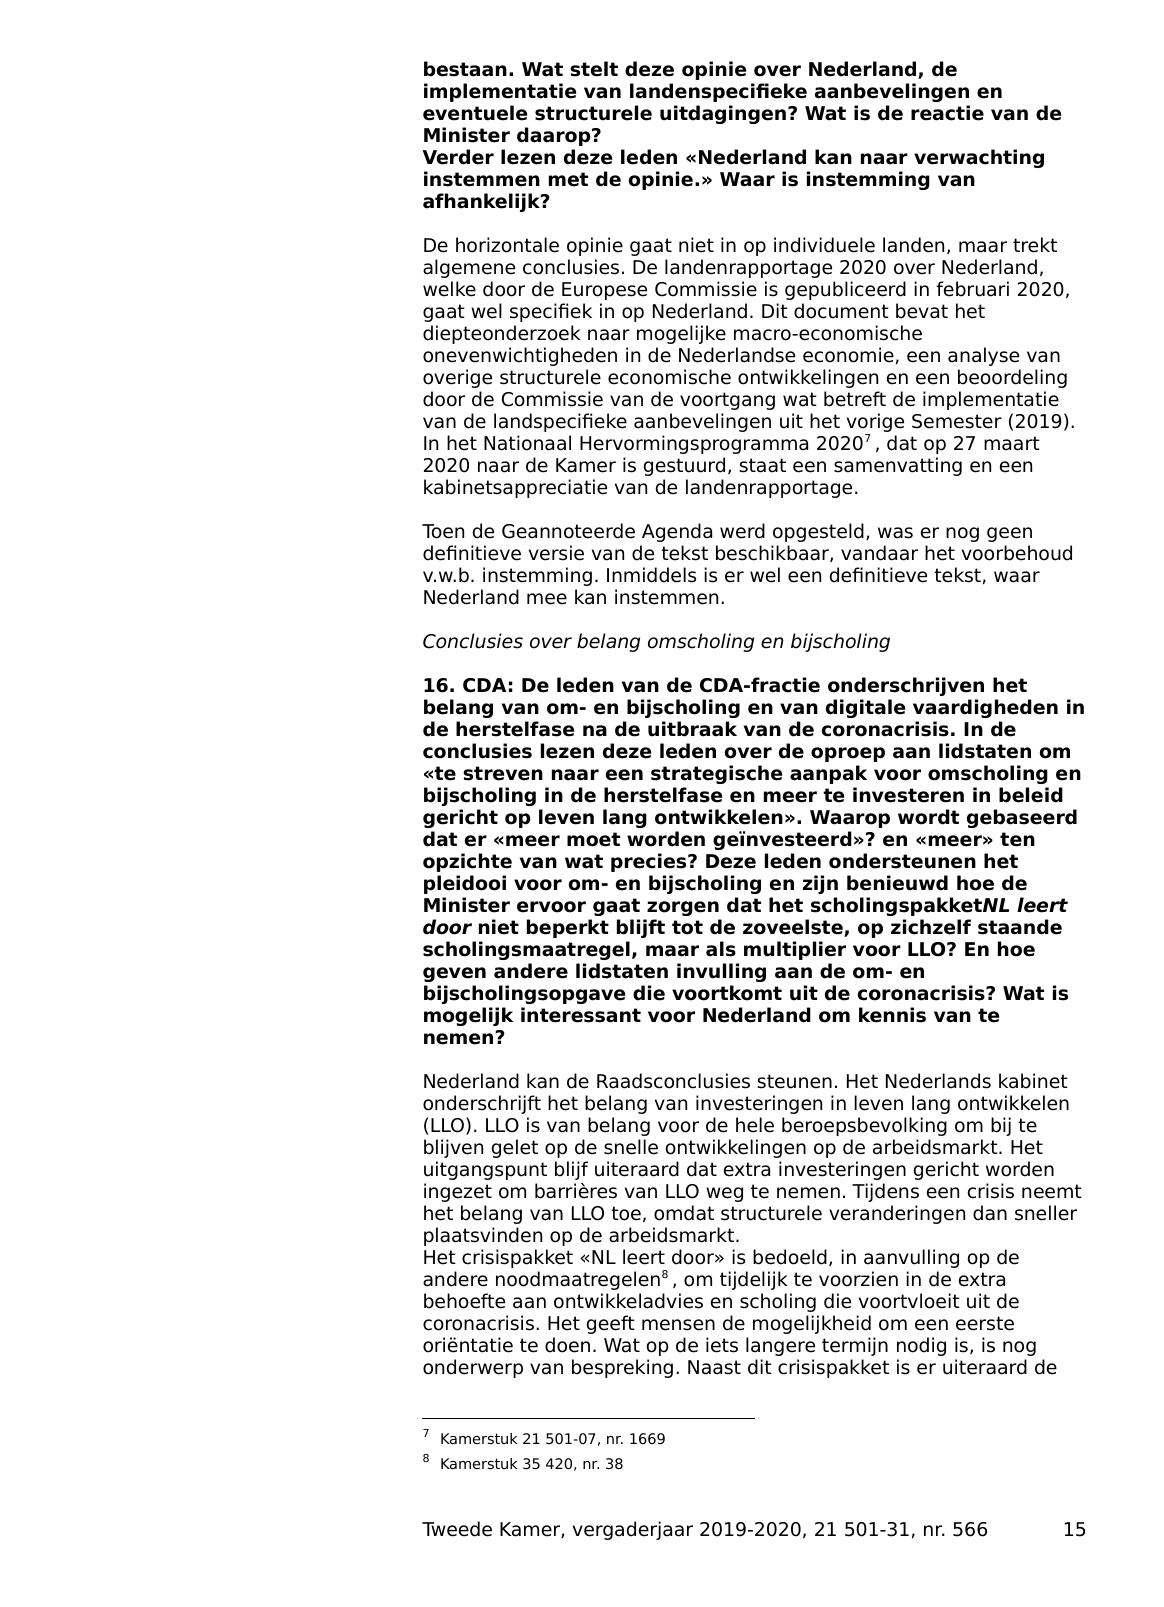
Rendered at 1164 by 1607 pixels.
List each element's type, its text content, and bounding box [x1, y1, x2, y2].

text Het crisispakket «NL leert door» is bedoeld, in aanvulling op de andere noodmaatregelen, om tijdelijk te voorzien in de extra behoefte aan ontwikkeladvies en scholing die voortvloeit uit de coronacrisis. Het geeft mensen de mogelijkheid om een eerste oriëntatie te doen. Wat op de iets langere termijn nodig is, is nog onderwerp van bespreking. Naast dit crisispakket is er uiteraard de [422, 1247, 1087, 1379]
text Toen de Geannoteerde Agenda werd opgesteld, was er nog geen definitieve versie van de tekst beschikbaar, vandaar het voorbehoud v.w.b. instemming. Inmiddels is er wel een definitieve tekst, waar Nederland mee kan instemmen. [422, 521, 1087, 609]
text Kamerstuk 35 420, nr. 38 [422, 1452, 1087, 1474]
text Verder lezen deze leden «Nederland kan naar verwachting instemmen met de opinie.» Waar is instemming van afhankelijk? [422, 147, 1087, 213]
text De horizontale opinie gaat niet in op individuele landen, maar trekt algemene conclusies. De landenrapportage 2020 over Nederland, welke door de Europese Commissie is gepubliceerd in februari 2020, gaat wel specifiek in op Nederland. Dit document bevat het diepteonderzoek naar mogelijke macro-economische onevenwichtigheden in de Nederlandse economie, een analyse van overige structurele economische ontwikkelingen en een beoordeling door de Commissie van de voortgang wat betreft de implementatie van de landspecifieke aanbevelingen uit het vorige Semester (2019). In het Nationaal Hervormingsprogramma 2020, dat op 27 maart 2020 naar de Kamer is gestuurd, staat een samenvatting en een kabinetsappreciatie van de landenrapportage. [422, 235, 1087, 499]
text Kamerstuk 21 501-07, nr. 1669 [422, 1427, 1087, 1449]
text Nederland kan de Raadsconclusies steunen. Het Nederlands kabinet onderschrijft het belang van investeringen in leven lang ontwikkelen (LLO). LLO is van belang voor de hele beroepsbevolking om bij te blijven gelet op de snelle ontwikkelingen op de arbeidsmarkt. Het uitgangspunt blijf uiteraard dat extra investeringen gericht worden ingezet om barrières van LLO weg te nemen. Tijdens een crisis neemt het belang van LLO toe, omdat structurele veranderingen dan sneller plaatsvinden op de arbeidsmarkt. [422, 1071, 1087, 1247]
text 16. CDA: De leden van de CDA-fractie onderschrijven het belang van om- en bijscholing en van digitale vaardigheden in de herstelfase na de uitbraak van de coronacrisis. In de conclusies lezen deze leden over de oproep aan lidstaten om «te streven naar een strategische aanpak voor omscholing en bijscholing in de herstelfase en meer te investeren in beleid gericht op leven lang ontwikkelen». Waarop wordt gebaseerd dat er «meer moet worden geïnvesteerd»? en «meer» ten opzichte van wat precies? Deze leden ondersteunen het pleidooi voor om- en bijscholing en zijn benieuwd hoe de Minister ervoor gaat zorgen dat het scholingspakketNL leert door niet beperkt blijft tot de zoveelste, op zichzelf staande scholingsmaatregel, maar als multiplier voor LLO? En hoe geven andere lidstaten invulling aan de om- en bijscholingsopgave die voortkomt uit de coronacrisis? Wat is mogelijk interessant voor Nederland om kennis van te nemen? [422, 675, 1087, 1049]
subtitle Conclusies over belang omscholing en bijscholing [422, 631, 1087, 653]
text bestaan. Wat stelt deze opinie over Nederland, de implementatie van landenspecifieke aanbevelingen en eventuele structurele uitdagingen? Wat is de reactie van de Minister daarop? [422, 59, 1087, 147]
